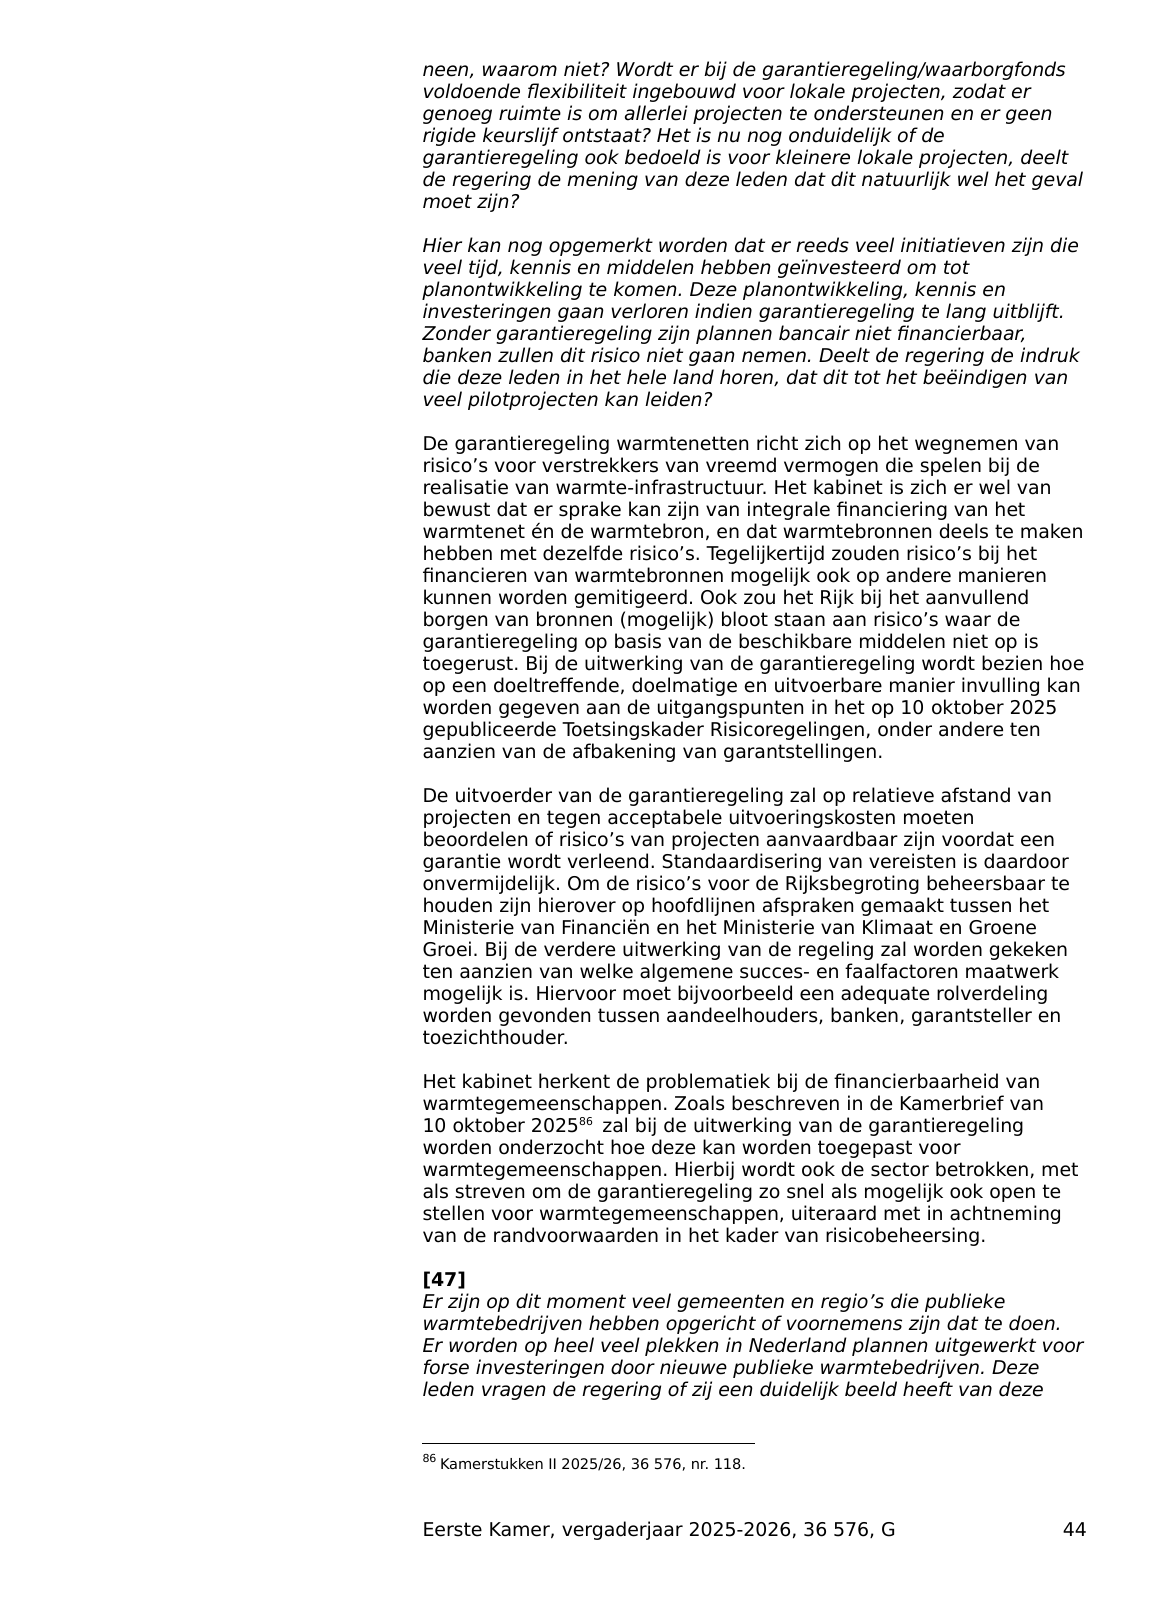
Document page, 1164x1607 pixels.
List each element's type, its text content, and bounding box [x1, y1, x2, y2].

text Hier kan nog opgemerkt worden dat er reeds veel initiatieven zijn die veel tijd, kennis en middelen hebben geïnvesteerd om tot planontwikkeling te komen. Deze planontwikkeling, kennis en investeringen gaan verloren indien garantieregeling te lang uitblijft. Zonder garantieregeling zijn plannen bancair niet financierbaar, banken zullen dit risico niet gaan nemen. Deelt de regering de indruk die deze leden in het hele land horen, dat dit tot het beëindigen van veel pilotprojecten kan leiden? [422, 235, 1087, 411]
text De garantieregeling warmtenetten richt zich op het wegnemen van risico’s voor verstrekkers van vreemd vermogen die spelen bij de realisatie van warmte-infrastructuur. Het kabinet is zich er wel van bewust dat er sprake kan zijn van integrale financiering van het warmtenet én de warmtebron, en dat warmtebronnen deels te maken hebben met dezelfde risico’s. Tegelijkertijd zouden risico’s bij het financieren van warmtebronnen mogelijk ook op andere manieren kunnen worden gemitigeerd. Ook zou het Rijk bij het aanvullend borgen van bronnen (mogelijk) bloot staan aan risico’s waar de garantieregeling op basis van de beschikbare middelen niet op is toegerust. Bij de uitwerking van de garantieregeling wordt bezien hoe op een doeltreffende, doelmatige en uitvoerbare manier invulling kan worden gegeven aan de uitgangspunten in het op 10 oktober 2025 gepubliceerde Toetsingskader Risicoregelingen, onder andere ten aanzien van de afbakening van garantstellingen. [422, 433, 1087, 763]
text De uitvoerder van de garantieregeling zal op relatieve afstand van projecten en tegen acceptabele uitvoeringskosten moeten beoordelen of risico’s van projecten aanvaardbaar zijn voordat een garantie wordt verleend. Standaardisering van vereisten is daardoor onvermijdelijk. Om de risico’s voor de Rijksbegroting beheersbaar te houden zijn hierover op hoofdlijnen afspraken gemaakt tussen het Ministerie van Financiën en het Ministerie van Klimaat en Groene Groei. Bij de verdere uitwerking van de regeling zal worden gekeken ten aanzien van welke algemene succes- en faalfactoren maatwerk mogelijk is. Hiervoor moet bijvoorbeeld een adequate rolverdeling worden gevonden tussen aandeelhouders, banken, garantsteller en toezichthouder. [422, 785, 1087, 1049]
text Het kabinet herkent de problematiek bij de financierbaarheid van warmtegemeenschappen. Zoals beschreven in de Kamerbrief van 10 oktober 2025 zal bij de uitwerking van de garantieregeling worden onderzocht hoe deze kan worden toegepast voor warmtegemeenschappen. Hierbij wordt ook de sector betrokken, met als streven om de garantieregeling zo snel als mogelijk ook open te stellen voor warmtegemeenschappen, uiteraard met in achtneming van de randvoorwaarden in het kader van risicobeheersing. [422, 1071, 1087, 1247]
text Er zijn op dit moment veel gemeenten en regio’s die publieke warmtebedrijven hebben opgericht of voornemens zijn dat te doen. Er worden op heel veel plekken in Nederland plannen uitgewerkt voor forse investeringen door nieuwe publieke warmtebedrijven. Deze leden vragen de regering of zij een duidelijk beeld heeft van deze [422, 1291, 1087, 1401]
text [47] [422, 1269, 1087, 1291]
text Kamerstukken II 2025/26, 36 576, nr. 118. [422, 1452, 1087, 1474]
text neen, waarom niet? Wordt er bij de garantieregeling/waarborgfonds voldoende flexibiliteit ingebouwd voor lokale projecten, zodat er genoeg ruimte is om allerlei projecten te ondersteunen en er geen rigide keurslijf ontstaat? Het is nu nog onduidelijk of de garantieregeling ook bedoeld is voor kleinere lokale projecten, deelt de regering de mening van deze leden dat dit natuurlijk wel het geval moet zijn? [422, 59, 1087, 213]
